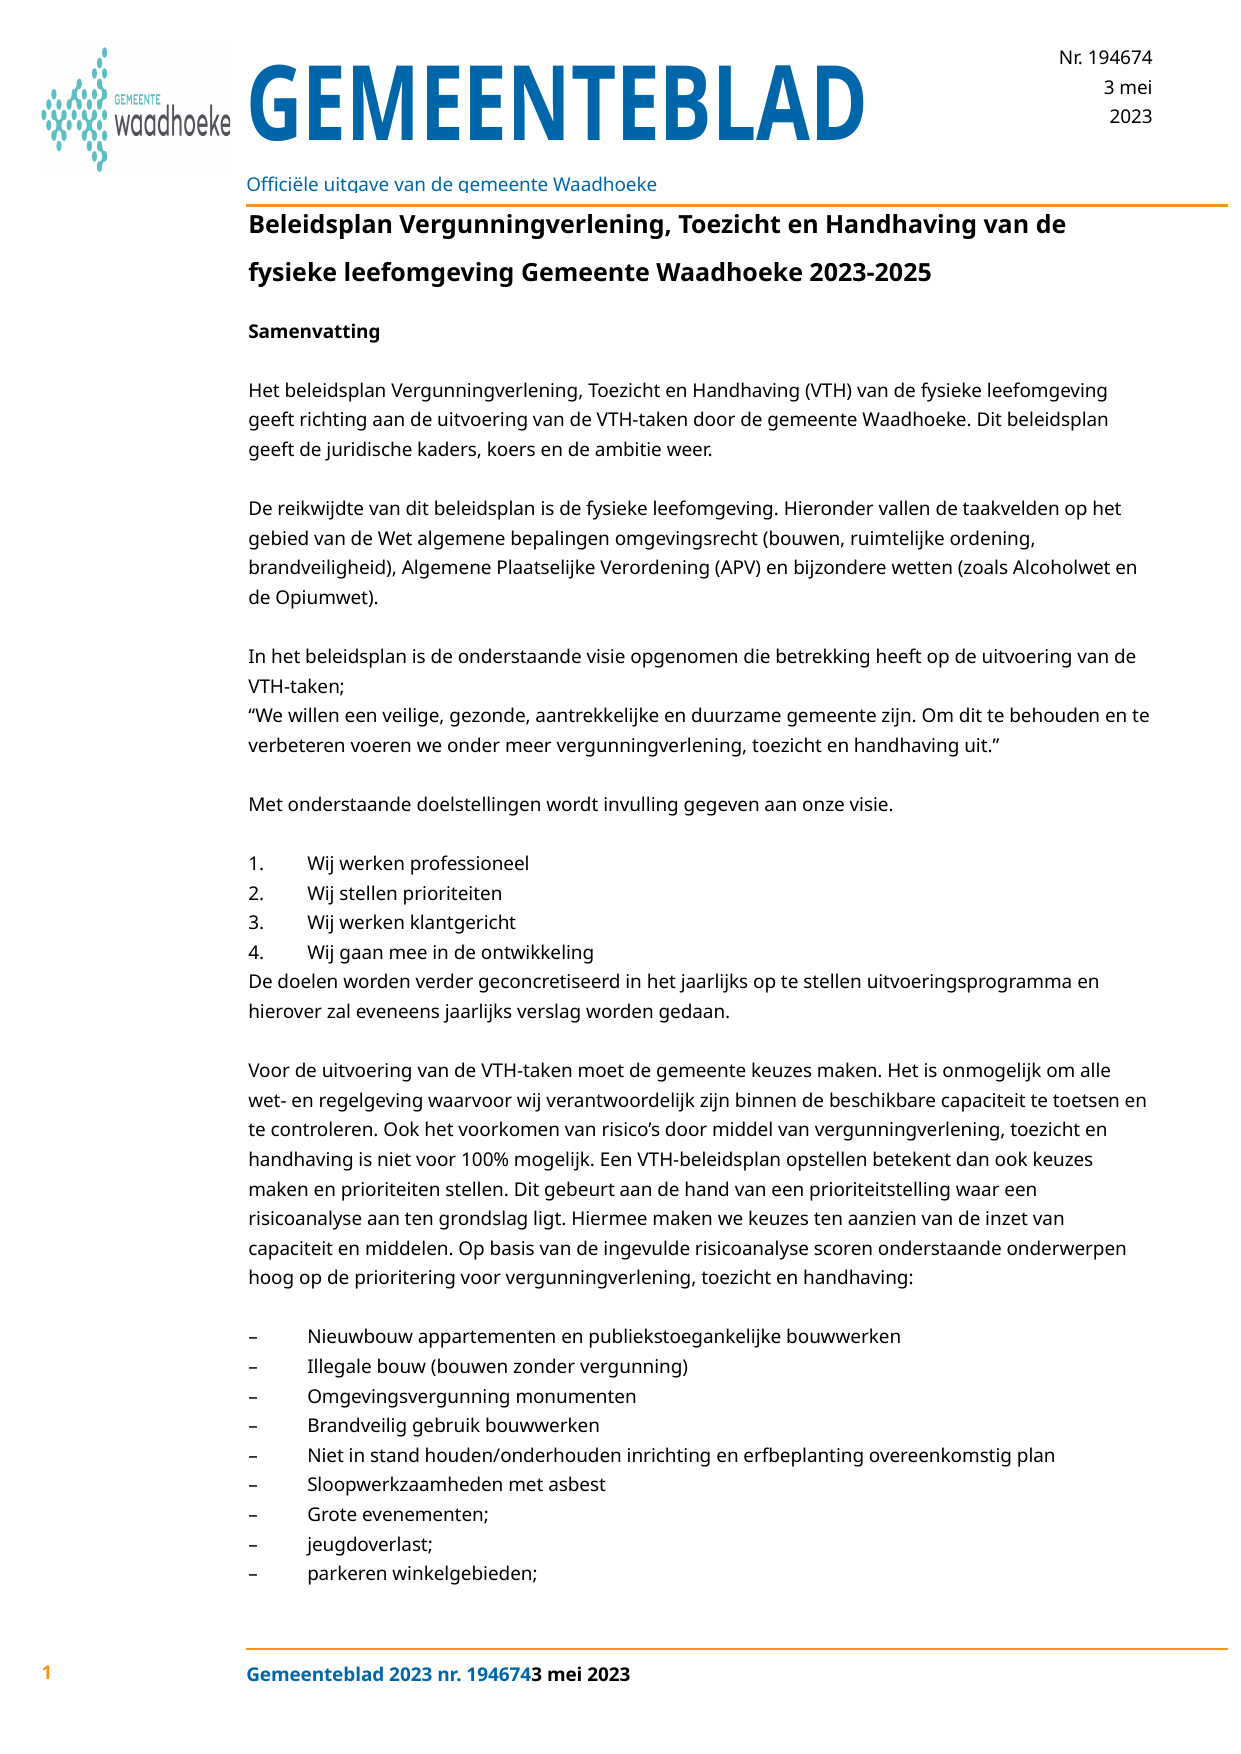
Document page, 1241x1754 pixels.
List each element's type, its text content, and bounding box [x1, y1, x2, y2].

text Voor de uitvoering van de VTH-taken moet de gemeente keuzes maken. Het is onmogelijk om alle wet- en regelgeving waarvoor wij verantwoordelijk zijn binnen de beschikbare capaciteit te toetsen en te controleren. Ook het voorkomen van risico’s door middel van vergunningverlening, toezicht en handhaving is niet voor 100% mogelijk. Een VTH-beleidsplan opstellen betekent dan ook keuzes maken en prioriteiten stellen. Dit gebeurt aan de hand van een prioriteitstelling waar een risicoanalyse aan ten grondslag ligt. Hiermee maken we keuzes ten aanzien van de inzet van capaciteit en middelen. Op basis van de ingevulde risicoanalyse scoren onderstaande onderwerpen hoog op de prioritering voor vergunningverlening, toezicht en handhaving: [248, 1057, 1152, 1290]
list Sloopwerkzaamheden met asbest [248, 1472, 1152, 1497]
text De doelen worden verder geconcretiseerd in het jaarlijks op te stellen uitvoeringsprogramma en hierover zal eveneens jaarlijks verslag worden gedaan. [248, 969, 1152, 1024]
list Wij stellen prioriteiten [248, 880, 1152, 906]
list Niet in stand houden/onderhouden inrichting en erfbeplanting overeenkomstig plan [248, 1442, 1152, 1468]
text Het beleidsplan Vergunningverlening, Toezicht en Handhaving (VTH) van de fysieke leefomgeving geeft richting aan de uitvoering van de VTH-taken door de gemeente Waadhoeke. Dit beleidsplan geeft de juridische kaders, koers en de ambitie weer. [248, 377, 1152, 462]
text “We willen een veilige, gezonde, aantrekkelijke en duurzame gemeente zijn. Om dit te behouden en te verbeteren voeren we onder meer vergunningverlening, toezicht en handhaving uit.” [248, 702, 1152, 758]
list Illegale bouw (bouwen zonder vergunning) [248, 1353, 1152, 1379]
list Grote evenementen; [248, 1501, 1152, 1527]
list Omgevingsvergunning monumenten [248, 1383, 1152, 1409]
list Wij werken klantgericht [248, 909, 1152, 935]
list Wij gaan mee in de ontwikkeling [248, 939, 1152, 965]
list Wij werken professioneel [248, 850, 1152, 876]
list jeugdoverlast; [248, 1531, 1152, 1557]
text Beleidsplan Vergunningverlening, Toezicht en Handhaving van de fysieke leefomgeving Gemeente Waadhoeke 2023-2025 [248, 207, 1152, 288]
list Nieuwbouw appartementen en publiekstoegankelijke bouwwerken [248, 1324, 1152, 1349]
text In het beleidsplan is de onderstaande visie opgenomen die betrekking heeft op de uitvoering van de VTH-taken; [248, 643, 1152, 699]
text Samenvatting [248, 318, 1152, 344]
list Brandveilig gebruik bouwwerken [248, 1412, 1152, 1438]
text Met onderstaande doelstellingen wordt invulling gegeven aan onze visie. [248, 791, 1152, 817]
list parkeren winkelgebieden; [248, 1560, 1152, 1586]
picture [41, 47, 231, 172]
text De reikwijdte van dit beleidsplan is de fysieke leefomgeving. Hieronder vallen de taakvelden op het gebied van de Wet algemene bepalingen omgevingsrecht (bouwen, ruimtelijke ordening, brandveiligheid), Algemene Plaatselijke Verordening (APV) en bijzondere wetten (zoals Alcoholwet en de Opiumwet). [248, 495, 1152, 610]
